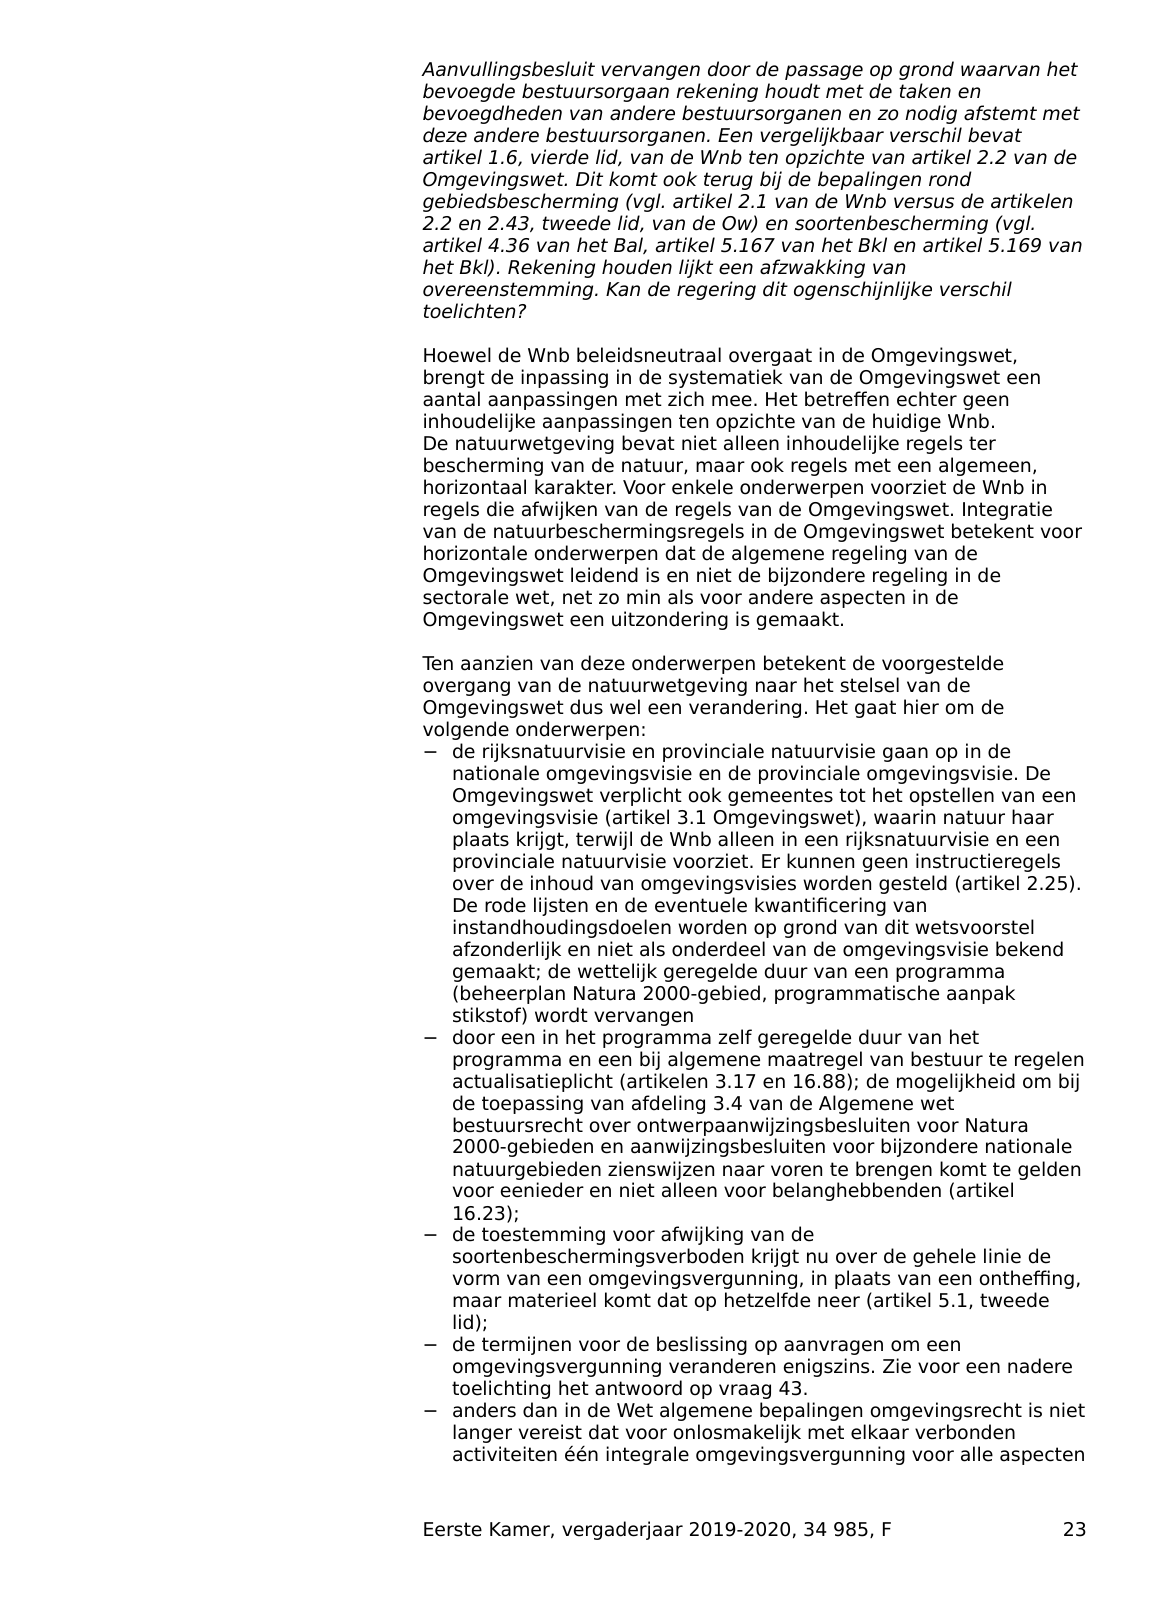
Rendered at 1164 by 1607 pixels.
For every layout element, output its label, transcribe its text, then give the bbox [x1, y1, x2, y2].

text − door een in het programma zelf geregelde duur van het programma en een bij algemene maatregel van bestuur te regelen actualisatieplicht (artikelen 3.17 en 16.88); de mogelijkheid om bij de toepassing van afdeling 3.4 van de Algemene wet bestuursrecht over ontwerpaanwijzingsbesluiten voor Natura 2000-gebieden en aanwijzingsbesluiten voor bijzondere nationale natuurgebieden zienswijzen naar voren te brengen komt te gelden voor eenieder en niet alleen voor belanghebbenden (artikel 16.23); [422, 1027, 1087, 1224]
text − de toestemming voor afwijking van de soortenbeschermingsverboden krijgt nu over de gehele linie de vorm van een omgevingsvergunning, in plaats van een ontheffing, maar materieel komt dat op hetzelfde neer (artikel 5.1, tweede lid); [422, 1224, 1087, 1334]
text Ten aanzien van deze onderwerpen betekent de voorgestelde overgang van de natuurwetgeving naar het stelsel van de Omgevingswet dus wel een verandering. Het gaat hier om de volgende onderwerpen: [422, 653, 1087, 741]
text De natuurwetgeving bevat niet alleen inhoudelijke regels ter bescherming van de natuur, maar ook regels met een algemeen, horizontaal karakter. Voor enkele onderwerpen voorziet de Wnb in regels die afwijken van de regels van de Omgevingswet. Integratie van de natuurbeschermingsregels in de Omgevingswet betekent voor horizontale onderwerpen dat de algemene regeling van de Omgevingswet leidend is en niet de bijzondere regeling in de sectorale wet, net zo min als voor andere aspecten in de Omgevingswet een uitzondering is gemaakt. [422, 433, 1087, 631]
text Hoewel de Wnb beleidsneutraal overgaat in de Omgevingswet, brengt de inpassing in de systematiek van de Omgevingswet een aantal aanpassingen met zich mee. Het betreffen echter geen inhoudelijke aanpassingen ten opzichte van de huidige Wnb. [422, 345, 1087, 433]
text − de termijnen voor de beslissing op aanvragen om een omgevingsvergunning veranderen enigszins. Zie voor een nadere toelichting het antwoord op vraag 43. [422, 1334, 1087, 1400]
text − de rijksnatuurvisie en provinciale natuurvisie gaan op in de nationale omgevingsvisie en de provinciale omgevingsvisie. De Omgevingswet verplicht ook gemeentes tot het opstellen van een omgevingsvisie (artikel 3.1 Omgevingswet), waarin natuur haar plaats krijgt, terwijl de Wnb alleen in een rijksnatuurvisie en een provinciale natuurvisie voorziet. Er kunnen geen instructieregels over de inhoud van omgevingsvisies worden gesteld (artikel 2.25). De rode lijsten en de eventuele kwantificering van instandhoudingsdoelen worden op grond van dit wetsvoorstel afzonderlijk en niet als onderdeel van de omgevingsvisie bekend gemaakt; de wettelijk geregelde duur van een programma (beheerplan Natura 2000-gebied, programmatische aanpak stikstof) wordt vervangen [422, 741, 1087, 1027]
text − anders dan in de Wet algemene bepalingen omgevingsrecht is niet langer vereist dat voor onlosmakelijk met elkaar verbonden activiteiten één integrale omgevingsvergunning voor alle aspecten [422, 1400, 1087, 1466]
text Aanvullingsbesluit vervangen door de passage op grond waarvan het bevoegde bestuursorgaan rekening houdt met de taken en bevoegdheden van andere bestuursorganen en zo nodig afstemt met deze andere bestuursorganen. Een vergelijkbaar verschil bevat artikel 1.6, vierde lid, van de Wnb ten opzichte van artikel 2.2 van de Omgevingswet. Dit komt ook terug bij de bepalingen rond gebiedsbescherming (vgl. artikel 2.1 van de Wnb versus de artikelen 2.2 en 2.43, tweede lid, van de Ow) en soortenbescherming (vgl. artikel 4.36 van het Bal, artikel 5.167 van het Bkl en artikel 5.169 van het Bkl). Rekening houden lijkt een afzwakking van overeenstemming. Kan de regering dit ogenschijnlijke verschil toelichten? [422, 59, 1087, 323]
